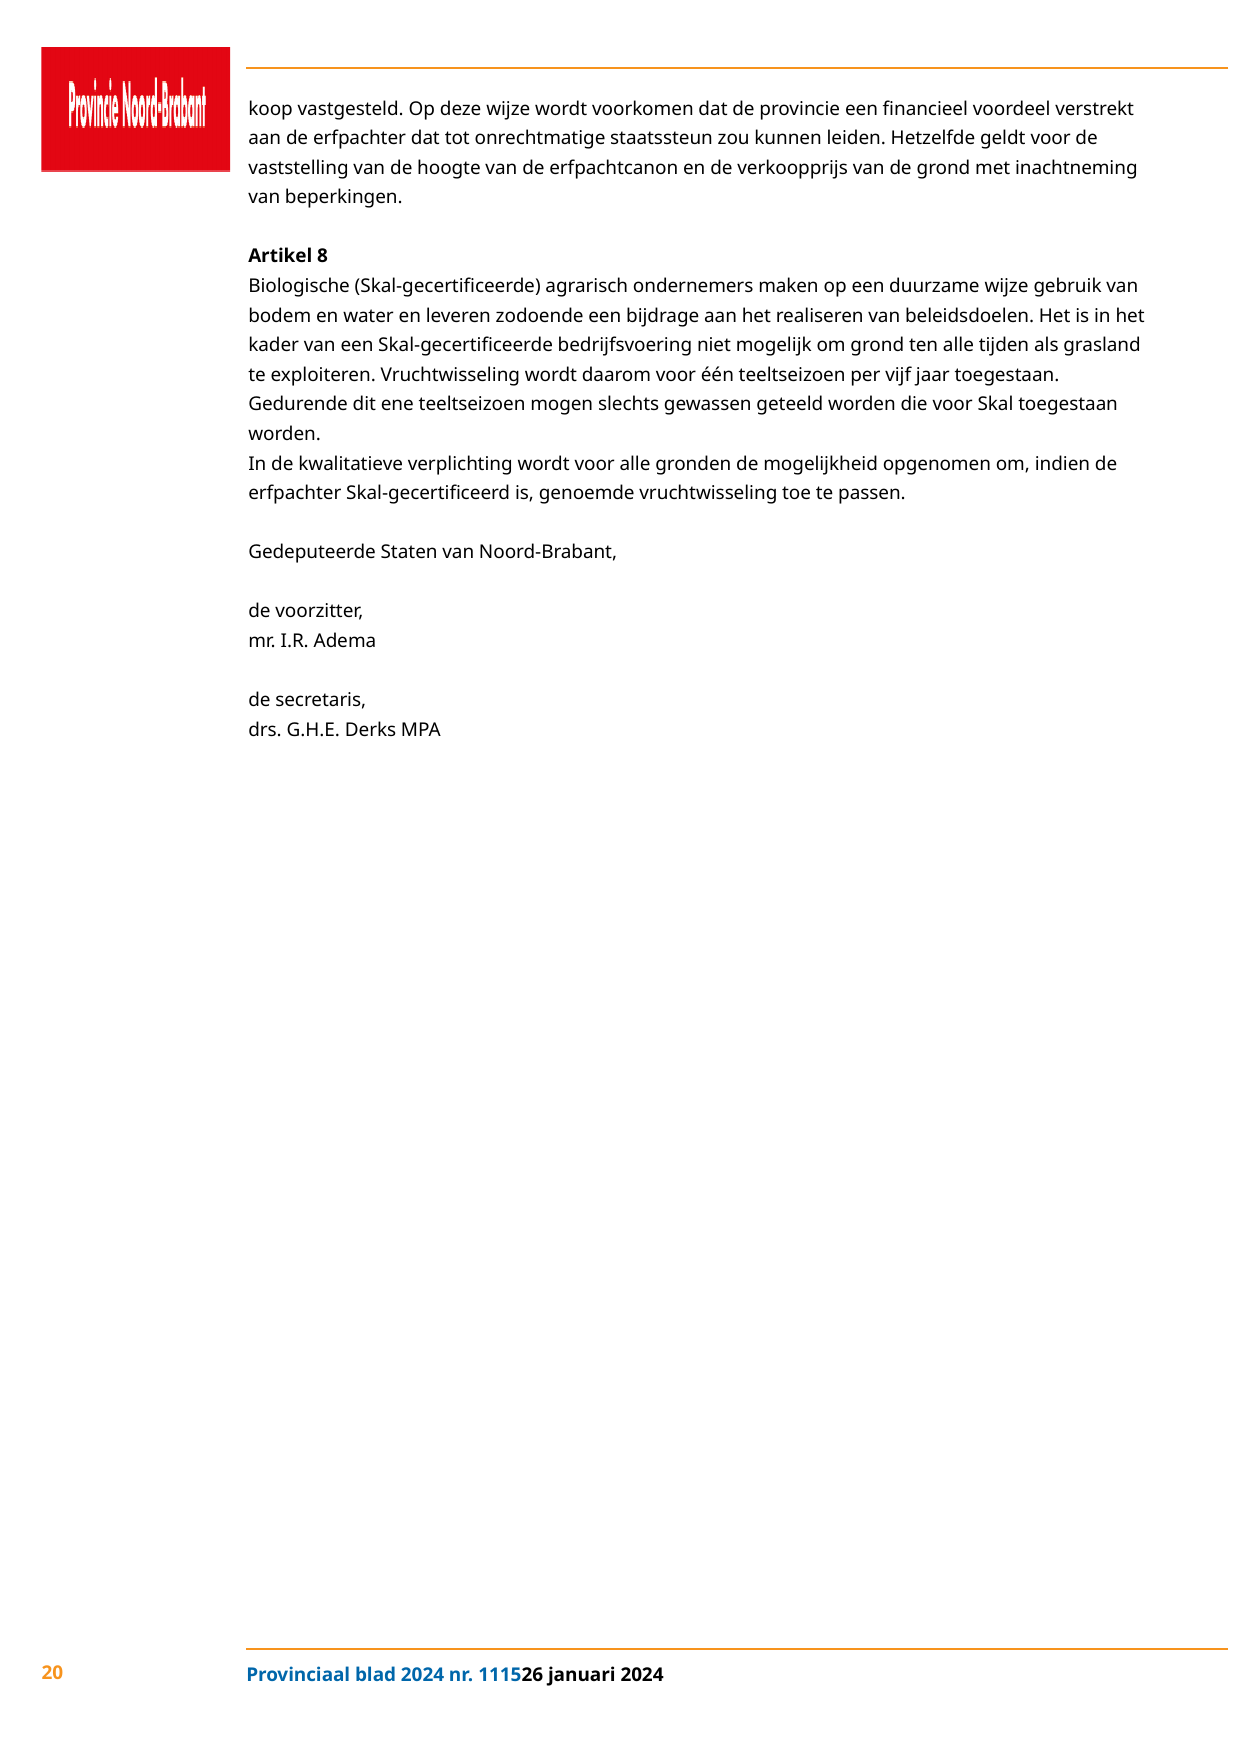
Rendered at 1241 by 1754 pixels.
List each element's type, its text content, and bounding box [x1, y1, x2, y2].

text drs. G.H.E. Derks MPA [248, 716, 1152, 742]
text de voorzitter, [248, 598, 1152, 623]
text Biologische (Skal-gecertificeerde) agrarisch ondernemers maken op een duurzame wijze gebruik van bodem en water en leveren zodoende een bijdrage aan het realiseren van beleidsdoelen. Het is in het kader van een Skal-gecertificeerde bedrijfsvoering niet mogelijk om grond ten alle tijden als grasland te exploiteren. Vruchtwisseling wordt daarom voor één teeltseizoen per vijf jaar toegestaan. Gedurende dit ene teeltseizoen mogen slechts gewassen geteeld worden die voor Skal toegestaan worden. [248, 272, 1152, 446]
text In de kwalitatieve verplichting wordt voor alle gronden de mogelijkheid opgenomen om, indien de erfpachter Skal-gecertificeerd is, genoemde vruchtwisseling toe te passen. [248, 450, 1152, 505]
text mr. I.R. Adema [248, 627, 1152, 653]
text koop vastgesteld. Op deze wijze wordt voorkomen dat de provincie een financieel voordeel verstrekt aan de erfpachter dat tot onrechtmatige staatssteun zou kunnen leiden. Hetzelfde geldt voor de vaststelling van de hoogte van de erfpachtcanon en de verkoopprijs van de grond met inachtneming van beperkingen. [248, 95, 1152, 209]
text de secretaris, [248, 686, 1152, 712]
text Gedeputeerde Staten van Noord-Brabant, [248, 538, 1152, 564]
text Artikel 8 [248, 243, 1152, 268]
picture [41, 47, 231, 172]
